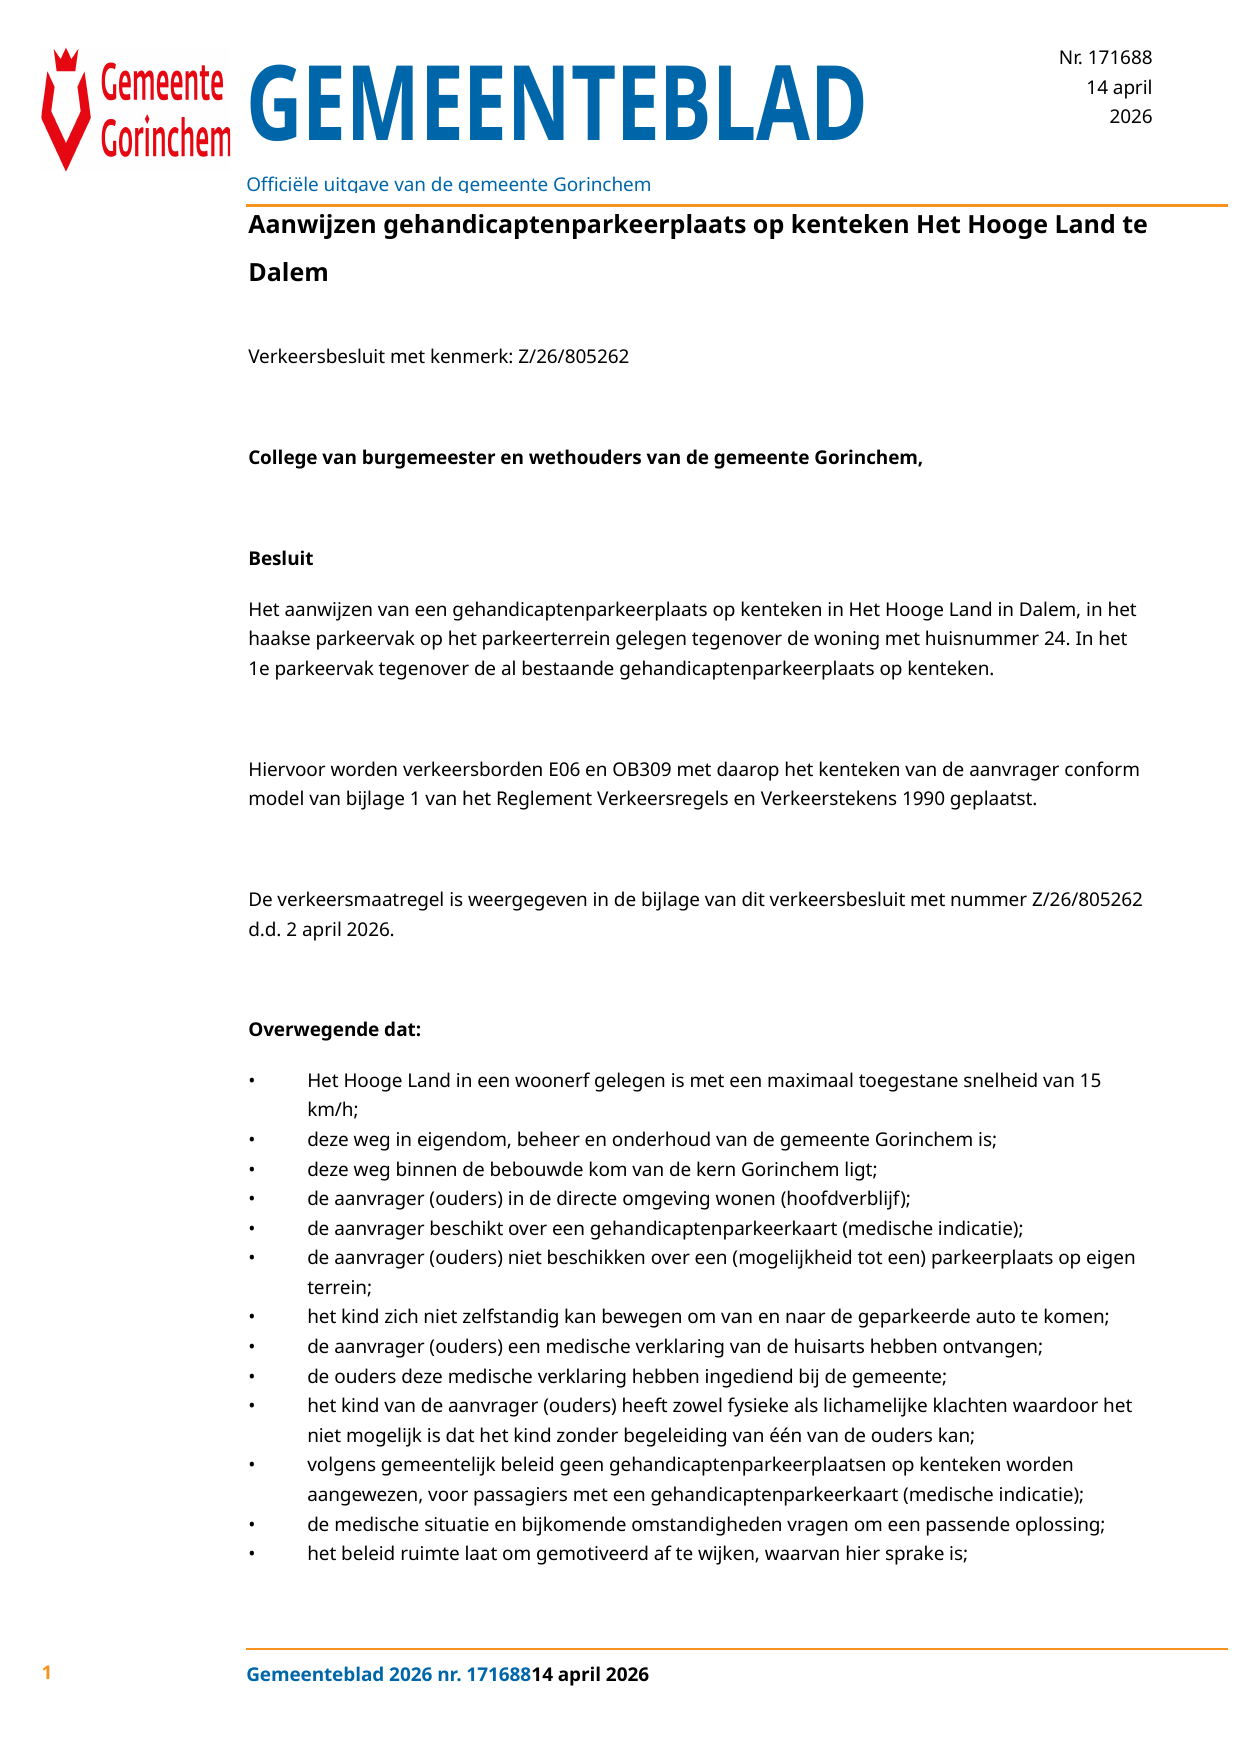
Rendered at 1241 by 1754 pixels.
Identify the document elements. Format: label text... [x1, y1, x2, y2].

list de medische situatie en bijkomende omstandigheden vragen om een passende oplossing; [248, 1511, 1152, 1536]
list de ouders deze medische verklaring hebben ingediend bij de gemeente; [248, 1363, 1152, 1388]
list de aanvrager (ouders) in de directe omgeving wonen (hoofdverblijf); [248, 1185, 1152, 1211]
text Overwegende dat: [248, 1017, 1152, 1042]
text Verkeersbesluit met kenmerk: Z/26/805262 [248, 344, 1152, 369]
list deze weg binnen de bebouwde kom van de kern Gorinchem ligt; [248, 1156, 1152, 1181]
text Aanwijzen gehandicaptenparkeerplaats op kenteken Het Hooge Land te Dalem [248, 207, 1152, 288]
list het kind van de aanvrager (ouders) heeft zowel fysieke als lichamelijke klachten waardoor het niet mogelijk is dat het kind zonder begeleiding van één van de ouders kan; [248, 1392, 1152, 1448]
text Hiervoor worden verkeersborden E06 en OB309 met daarop het kenteken van de aanvrager conform model van bijlage 1 van het Reglement Verkeersregels en Verkeerstekens 1990 geplaatst. [248, 756, 1152, 811]
list het beleid ruimte laat om gemotiveerd af te wijken, waarvan hier sprake is; [248, 1540, 1152, 1566]
list Het Hooge Land in een woonerf gelegen is met een maximaal toegestane snelheid van 15 km/h; [248, 1067, 1152, 1122]
list deze weg in eigendom, beheer en onderhoud van de gemeente Gorinchem is; [248, 1126, 1152, 1152]
text Het aanwijzen van een gehandicaptenparkeerplaats op kenteken in Het Hooge Land in Dalem, in het haakse parkeervak op het parkeerterrein gelegen tegenover de woning met huisnummer 24. In het 1e parkeervak tegenover de al bestaande gehandicaptenparkeerplaats op kenteken. [248, 596, 1152, 681]
list volgens gemeentelijk beleid geen gehandicaptenparkeerplaatsen op kenteken worden aangewezen, voor passagiers met een gehandicaptenparkeerkaart (medische indicatie); [248, 1452, 1152, 1507]
text College van burgemeester en wethouders van de gemeente Gorinchem, [248, 444, 1152, 470]
picture [41, 47, 231, 172]
list de aanvrager (ouders) niet beschikken over een (mogelijkheid tot een) parkeerplaats op eigen terrein; [248, 1244, 1152, 1300]
text Besluit [248, 545, 1152, 571]
text De verkeersmaatregel is weergegeven in de bijlage van dit verkeersbesluit met nummer Z/26/805262 d.d. 2 april 2026. [248, 886, 1152, 941]
list de aanvrager (ouders) een medische verklaring van de huisarts hebben ontvangen; [248, 1333, 1152, 1359]
list de aanvrager beschikt over een gehandicaptenparkeerkaart (medische indicatie); [248, 1215, 1152, 1241]
list het kind zich niet zelfstandig kan bewegen om van en naar de geparkeerde auto te komen; [248, 1304, 1152, 1329]
